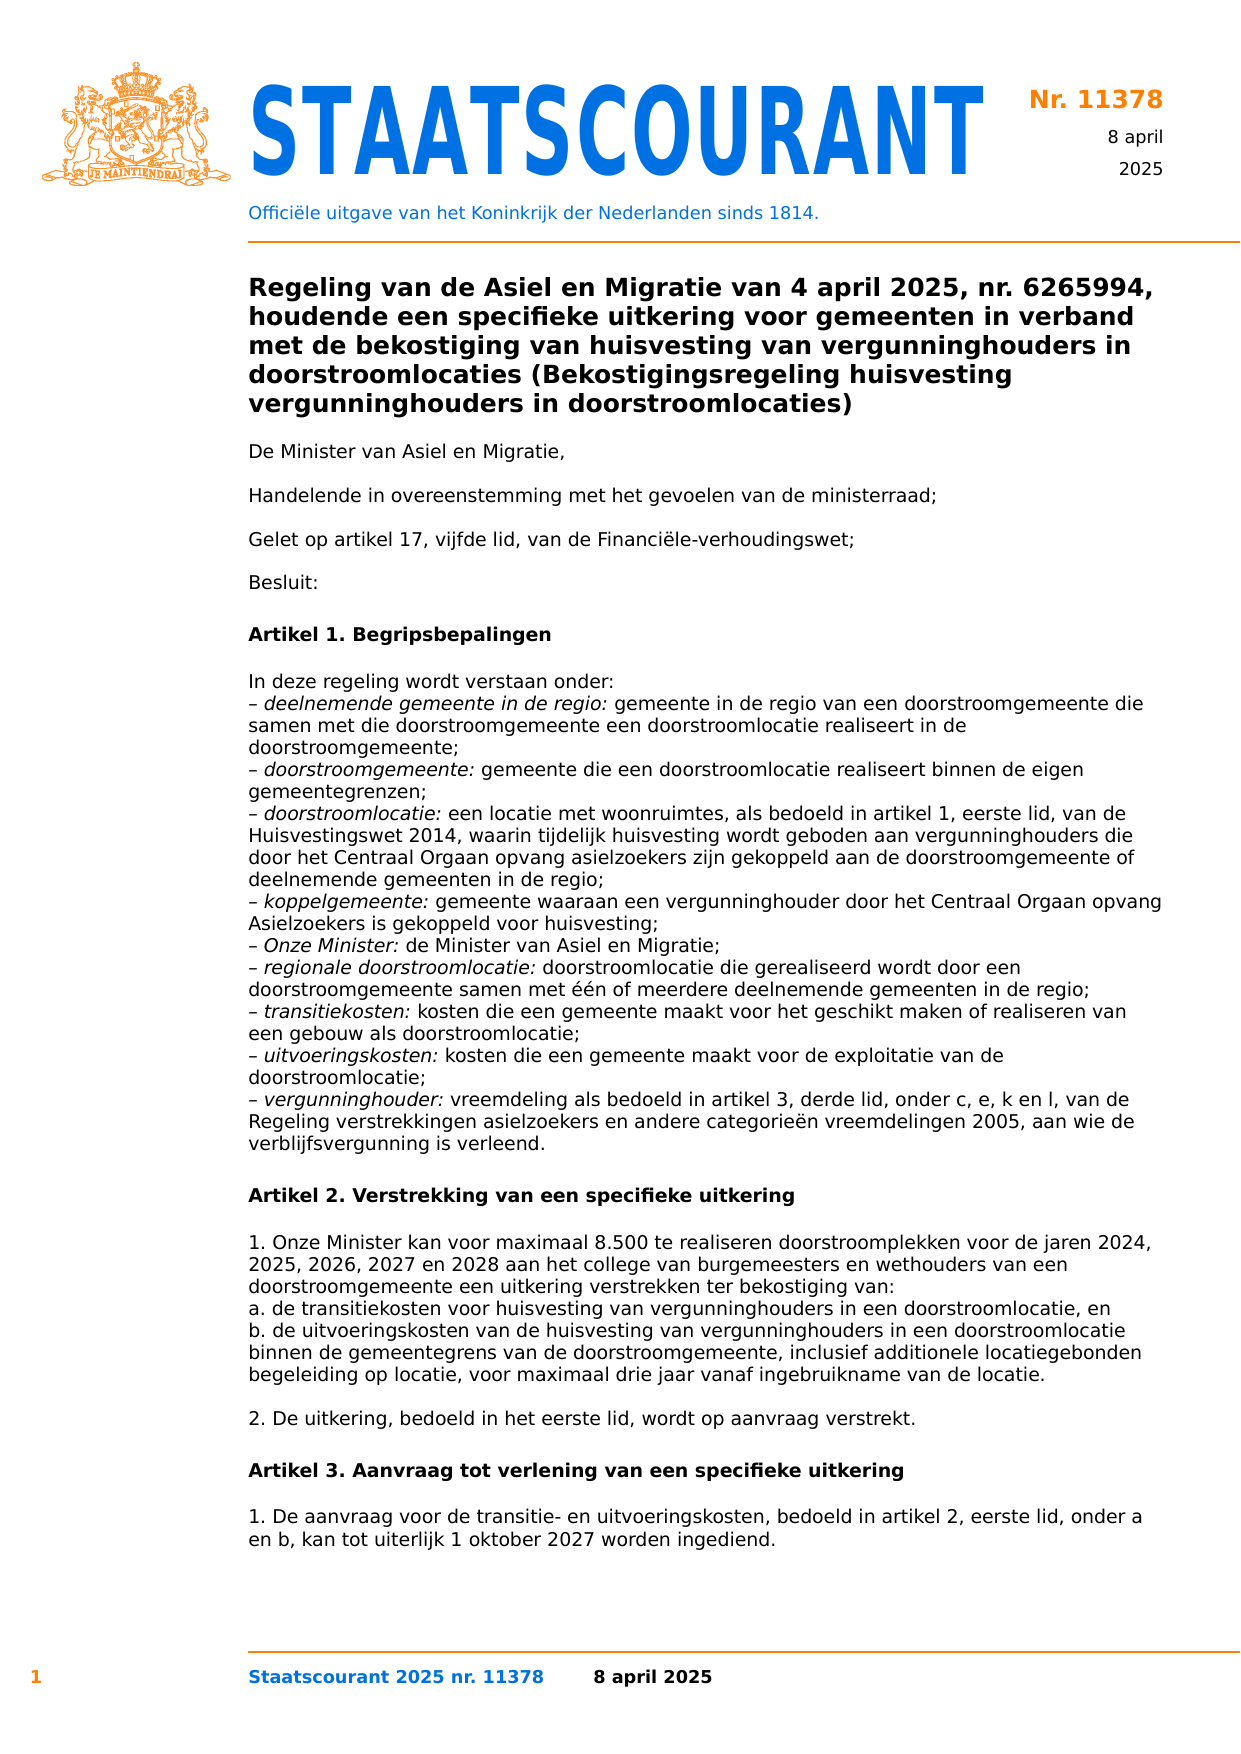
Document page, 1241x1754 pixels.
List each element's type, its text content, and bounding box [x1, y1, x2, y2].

text In deze regeling wordt verstaan onder: [248, 671, 1163, 693]
text 2. De uitkering, bedoeld in het eerste lid, wordt op aanvraag verstrekt. [248, 1407, 1163, 1429]
text – doorstroomlocatie: een locatie met woonruimtes, als bedoeld in artikel 1, eerste lid, van de Huisvestingswet 2014, waarin tijdelijk huisvesting wordt geboden aan vergunninghouders die door het Centraal Orgaan opvang asielzoekers zijn gekoppeld aan de doorstroomgemeente of deelnemende gemeenten in de regio; [248, 803, 1163, 891]
table_header STAATSCOURANT [248, 62, 998, 203]
text – doorstroomgemeente: gemeente die een doorstroomlocatie realiseert binnen de eigen gemeentegrenzen; [248, 759, 1163, 803]
text b. de uitvoeringskosten van de huisvesting van vergunninghouders in een doorstroomlocatie binnen de gemeentegrens van de doorstroomgemeente, inclusief additionele locatiegebonden begeleiding op locatie, voor maximaal drie jaar vanaf ingebruikname van de locatie. [248, 1320, 1163, 1386]
subtitle Artikel 1. Begripsbepalingen [248, 624, 1163, 646]
subtitle Artikel 3. Aanvraag tot verlening van een specifieke uitkering [248, 1459, 1163, 1481]
table_cell 8 april [998, 121, 1240, 153]
table_header [25, 62, 248, 241]
text – koppelgemeente: gemeente waaraan een vergunninghouder door het Centraal Orgaan opvang Asielzoekers is gekoppeld voor huisvesting; [248, 891, 1163, 935]
text a. de transitiekosten voor huisvesting van vergunninghouders in een doorstroomlocatie, en [248, 1298, 1163, 1320]
text De Minister van Asiel en Migratie, [248, 441, 1163, 463]
subtitle Regeling van de Asiel en Migratie van 4 april 2025, nr. 6265994, houdende een specifieke uitkering voor gemeenten in verband met de bekostiging van huisvesting van vergunninghouders in doorstroomlocaties (Bekostigingsregeling huisvesting vergunninghouders in doorstroomlocaties) [248, 273, 1163, 419]
text 1. Onze Minister kan voor maximaal 8.500 te realiseren doorstroomplekken voor de jaren 2024, 2025, 2026, 2027 en 2028 aan het college van burgemeesters en wethouders van een doorstroomgemeente een uitkering verstrekken ter bekostiging van: [248, 1232, 1163, 1298]
text – Onze Minister: de Minister van Asiel en Migratie; [248, 935, 1163, 957]
text 1. De aanvraag voor de transitie- en uitvoeringskosten, bedoeld in artikel 2, eerste lid, onder a en b, kan tot uiterlijk 1 oktober 2027 worden ingediend. [248, 1506, 1163, 1550]
text – vergunninghouder: vreemdeling als bedoeld in artikel 3, derde lid, onder c, e, k en l, van de Regeling verstrekkingen asielzoekers en andere categorieën vreemdelingen 2005, aan wie de verblijfsvergunning is verleend. [248, 1089, 1163, 1155]
table_header Nr. 11378 [998, 62, 1240, 121]
text – transitiekosten: kosten die een gemeente maakt voor het geschikt maken of realiseren van een gebouw als doorstroomlocatie; [248, 1001, 1163, 1045]
text Gelet op artikel 17, vijfde lid, van de Financiële-verhoudingswet; [248, 528, 1163, 550]
table_cell 2025 [998, 153, 1240, 203]
subtitle Artikel 2. Verstrekking van een specifieke uitkering [248, 1185, 1163, 1207]
text Besluit: [248, 572, 1163, 594]
picture [41, 62, 231, 186]
text – regionale doorstroomlocatie: doorstroomlocatie die gerealiseerd wordt door een doorstroomgemeente samen met één of meerdere deelnemende gemeenten in de regio; [248, 957, 1163, 1001]
text – uitvoeringskosten: kosten die een gemeente maakt voor de exploitatie van de doorstroomlocatie; [248, 1045, 1163, 1089]
text Handelende in overeenstemming met het gevoelen van de ministerraad; [248, 484, 1163, 507]
table_cell Officiële uitgave van het Koninkrijk der Nederlanden sinds 1814. [248, 203, 1240, 241]
text – deelnemende gemeente in de regio: gemeente in de regio van een doorstroomgemeente die samen met die doorstroomgemeente een doorstroomlocatie realiseert in de doorstroomgemeente; [248, 693, 1163, 759]
